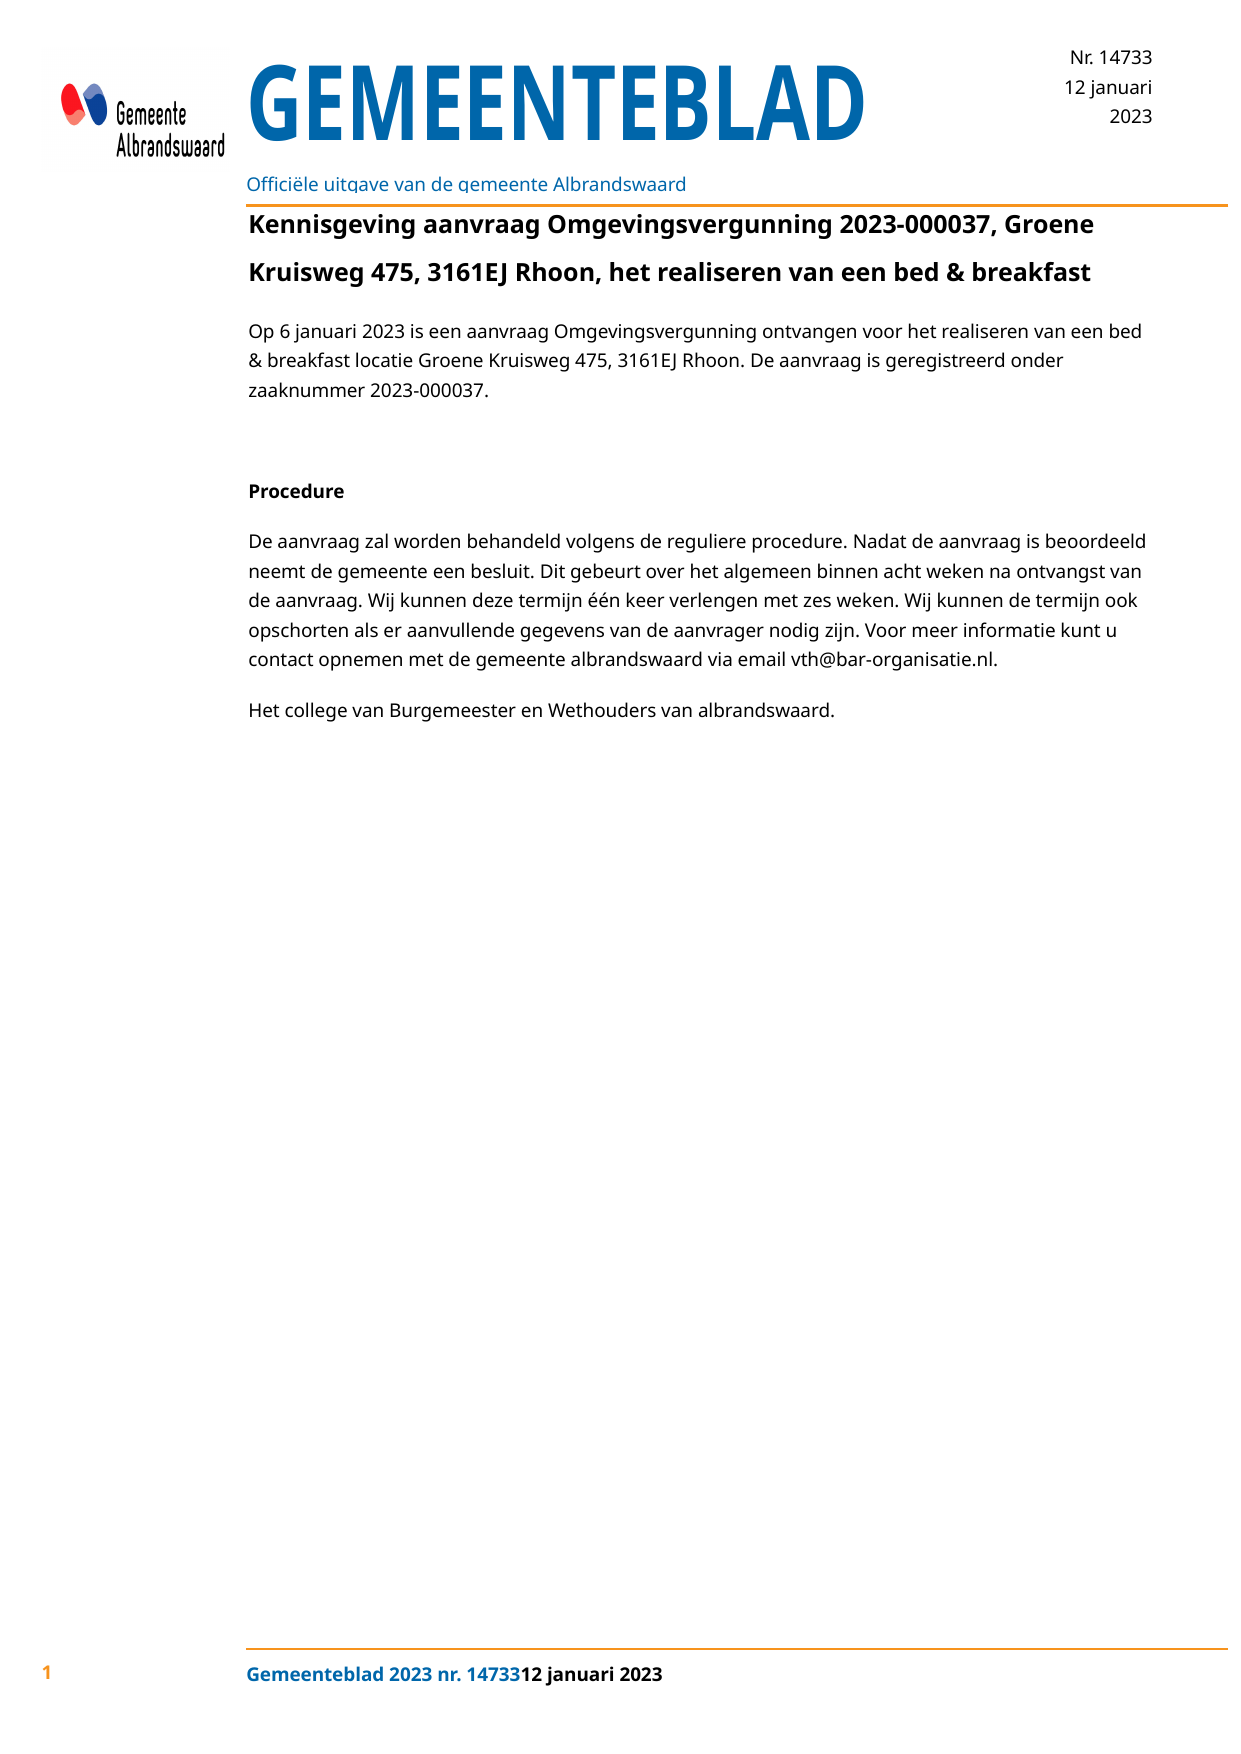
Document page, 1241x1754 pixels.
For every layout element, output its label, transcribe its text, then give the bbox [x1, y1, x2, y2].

text De aanvraag zal worden behandeld volgens de reguliere procedure. Nadat de aanvraag is beoordeeld neemt de gemeente een besluit. Dit gebeurt over het algemeen binnen acht weken na ontvangst van de aanvraag. Wij kunnen deze termijn één keer verlengen met zes weken. Wij kunnen de termijn ook opschorten als er aanvullende gegevens van de aanvrager nodig zijn. Voor meer informatie kunt u contact opnemen met de gemeente albrandswaard via email vth@bar-organisatie.nl. [248, 528, 1152, 672]
text Kennisgeving aanvraag Omgevingsvergunning 2023-000037, Groene Kruisweg 475, 3161EJ Rhoon, het realiseren van een bed & breakfast [248, 207, 1152, 288]
picture [41, 47, 231, 172]
text Het college van Burgemeester en Wethouders van albrandswaard. [248, 697, 1152, 723]
text Procedure [248, 478, 1152, 504]
text Op 6 januari 2023 is een aanvraag Omgevingsvergunning ontvangen voor het realiseren van een bed & breakfast locatie Groene Kruisweg 475, 3161EJ Rhoon. De aanvraag is geregistreerd onder zaaknummer 2023-000037. [248, 318, 1152, 403]
